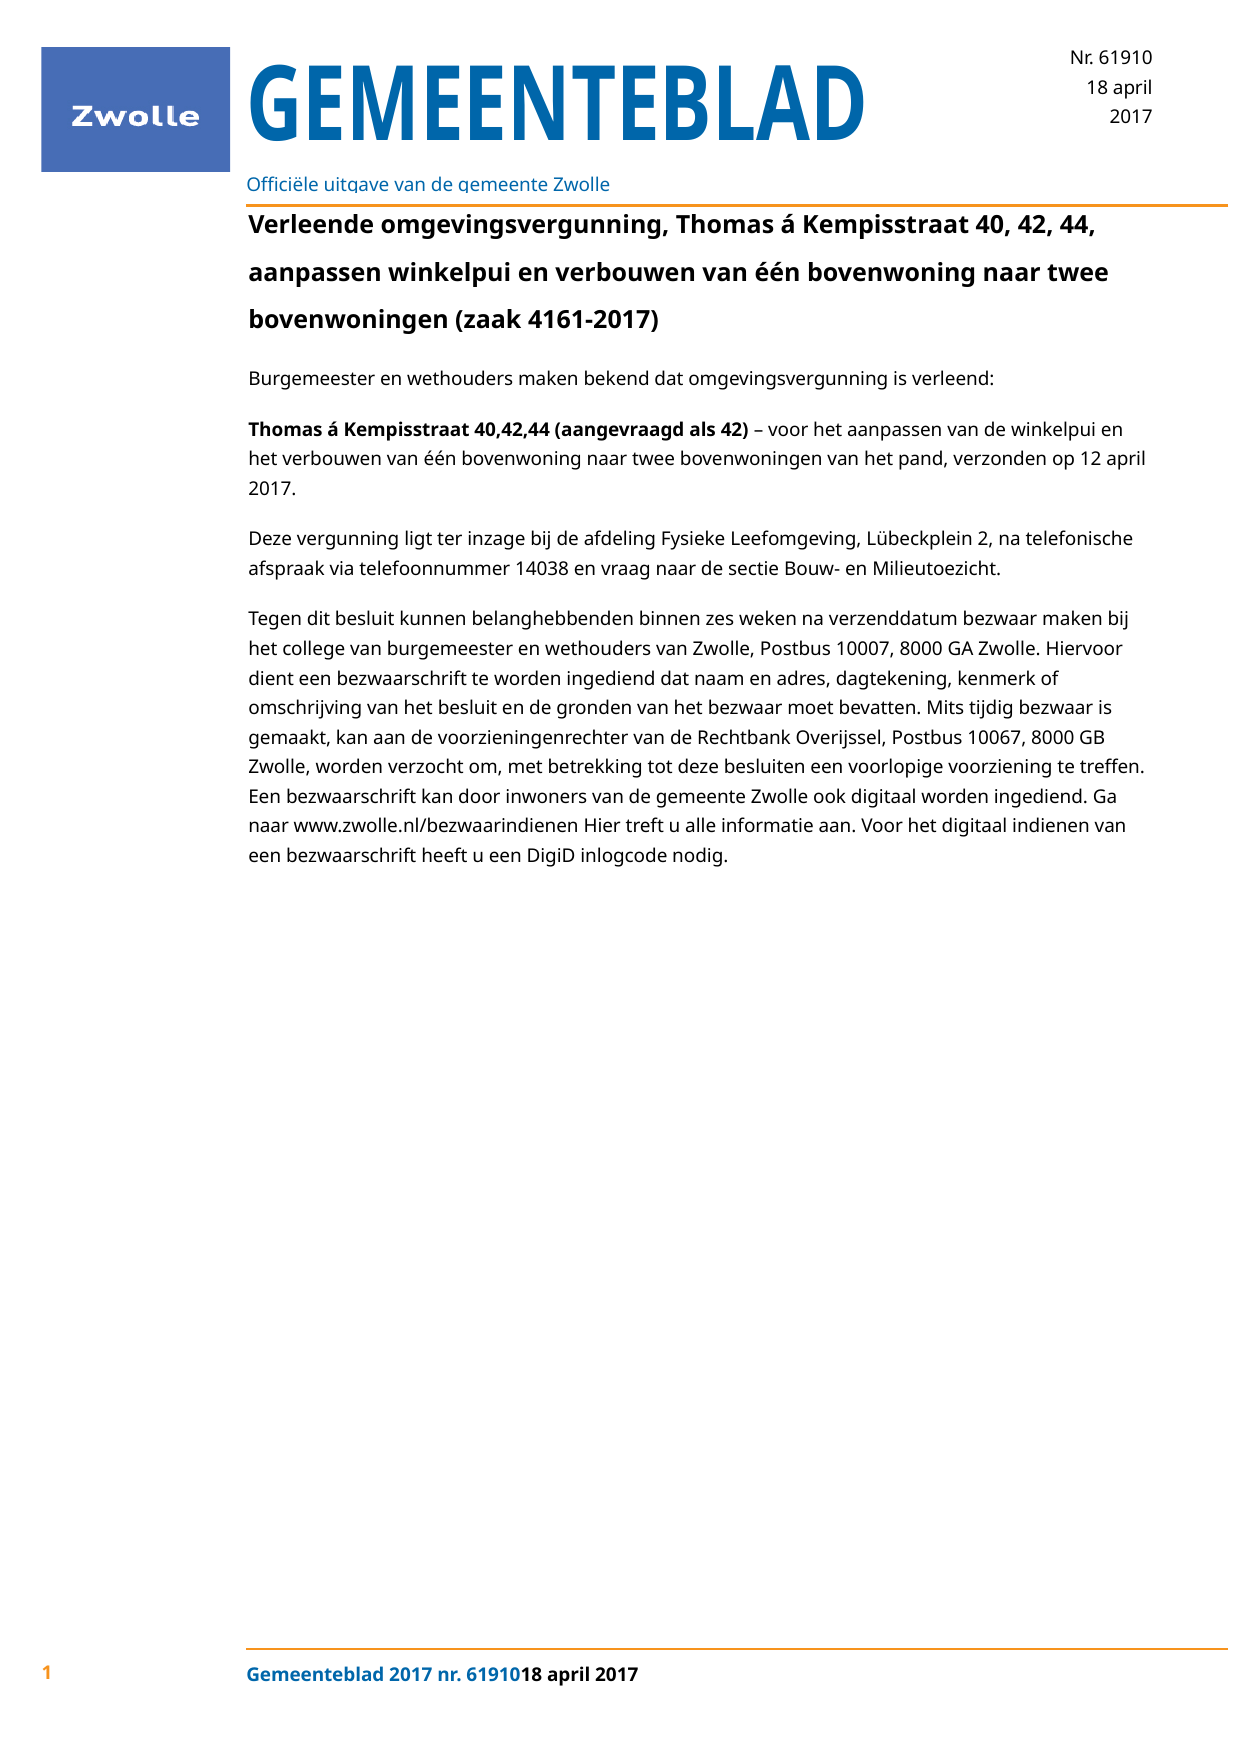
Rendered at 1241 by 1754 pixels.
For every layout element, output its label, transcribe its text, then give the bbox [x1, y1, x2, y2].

text Verleende omgevingsvergunning, Thomas á Kempisstraat 40, 42, 44, aanpassen winkelpui en verbouwen van één bovenwoning naar twee bovenwoningen (zaak 4161-2017) [248, 207, 1152, 336]
text Thomas á Kempisstraat 40,42,44 (aangevraagd als 42) – voor het aanpassen van de winkelpui en het verbouwen van één bovenwoning naar twee bovenwoningen van het pand, verzonden op 12 april 2017. [248, 416, 1152, 501]
text Deze vergunning ligt ter inzage bij de afdeling Fysieke Leefomgeving, Lübeckplein 2, na telefonische afspraak via telefoonnummer 14038 en vraag naar de sectie Bouw- en Milieutoezicht. [248, 526, 1152, 581]
picture [41, 47, 231, 172]
text Burgemeester en wethouders maken bekend dat omgevingsvergunning is verleend: [248, 366, 1152, 391]
text Tegen dit besluit kunnen belanghebbenden binnen zes weken na verzenddatum bezwaar maken bij het college van burgemeester en wethouders van Zwolle, Postbus 10007, 8000 GA Zwolle. Hiervoor dient een bezwaarschrift te worden ingediend dat naam en adres, dagtekening, kenmerk of omschrijving van het besluit en de gronden van het bezwaar moet bevatten. Mits tijdig bezwaar is gemaakt, kan aan de voorzieningenrechter van de Rechtbank Overijssel, Postbus 10067, 8000 GB Zwolle, worden verzocht om, met betrekking tot deze besluiten een voorlopige voorziening te treffen. Een bezwaarschrift kan door inwoners van de gemeente Zwolle ook digitaal worden ingediend. Ga naar www.zwolle.nl/bezwaarindienen Hier treft u alle informatie aan. Voor het digitaal indienen van een bezwaarschrift heeft u een DigiD inlogcode nodig. [248, 606, 1152, 868]
